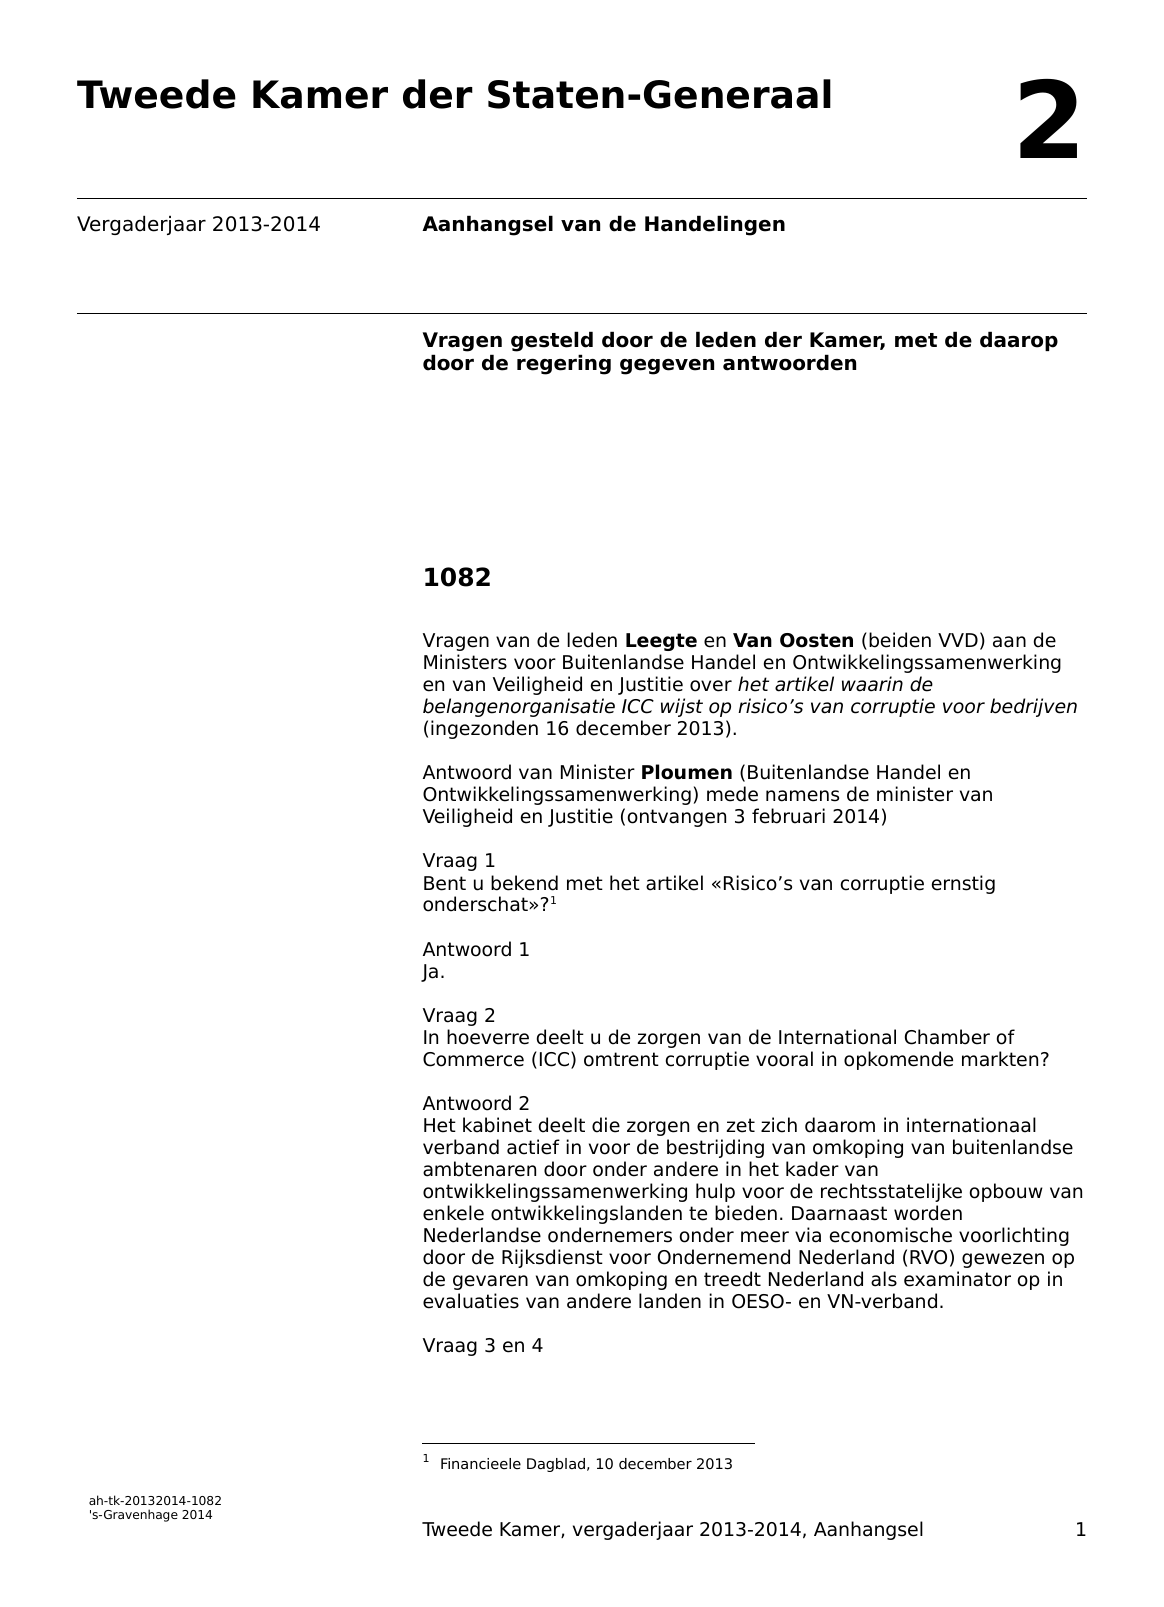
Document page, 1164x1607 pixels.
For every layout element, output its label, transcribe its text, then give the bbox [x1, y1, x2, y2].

text Vraag 1 [422, 850, 1087, 872]
text Vraag 3 en 4 [422, 1335, 1087, 1357]
table_header 2 [886, 59, 1087, 198]
text Ja. [422, 961, 1087, 982]
text Het kabinet deelt die zorgen en zet zich daarom in internationaal verband actief in voor de bestrijding van omkoping van buitenlandse ambtenaren door onder andere in het kader van ontwikkelingssamenwerking hulp voor de rechtsstatelijke opbouw van enkele ontwikkelingslanden te bieden. Daarnaast worden Nederlandse ondernemers onder meer via economische voorlichting door de Rijksdienst voor Ondernemend Nederland (RVO) gewezen op de gevaren van omkoping en treedt Nederland als examinator op in evaluaties van andere landen in OESO- en VN-verband. [422, 1115, 1087, 1313]
text Vragen van de leden Leegte en Van Oosten (beiden VVD) aan de Ministers voor Buitenlandse Handel en Ontwikkelingssamenwerking en van Veiligheid en Justitie over het artikel waarin de belangenorganisatie ICC wijst op risico’s van corruptie voor bedrijven (ingezonden 16 december 2013). [422, 630, 1087, 740]
table_cell [77, 314, 422, 375]
text Vraag 2 [422, 1005, 1087, 1027]
table_cell Vergaderjaar 2013-2014 [77, 199, 422, 313]
table_cell Aanhangsel van de Handelingen [422, 199, 1087, 313]
text ah-tk-20132014-1082 [88, 1494, 323, 1508]
text Bent u bekend met het artikel «Risico’s van corruptie ernstig onderschat»? [422, 872, 1087, 916]
text 's-Gravenhage 2014 [88, 1508, 323, 1522]
text In hoeverre deelt u de zorgen van de International Chamber of Commerce (ICC) omtrent corruptie vooral in opkomende markten? [422, 1027, 1087, 1071]
text Antwoord 1 [422, 938, 1087, 961]
table_cell Vragen gesteld door de leden der Kamer, met de daarop door de regering gegeven antwoorden [422, 314, 1087, 375]
text 1082 [422, 563, 1087, 592]
text Antwoord van Minister Ploumen (Buitenlandse Handel en Ontwikkelingssamenwerking) mede namens de minister van Veiligheid en Justitie (ontvangen 3 februari 2014) [422, 762, 1087, 828]
table_header Tweede Kamer der Staten-Generaal [77, 59, 886, 198]
text Financieele Dagblad, 10 december 2013 [422, 1452, 1087, 1474]
text Antwoord 2 [422, 1093, 1087, 1115]
